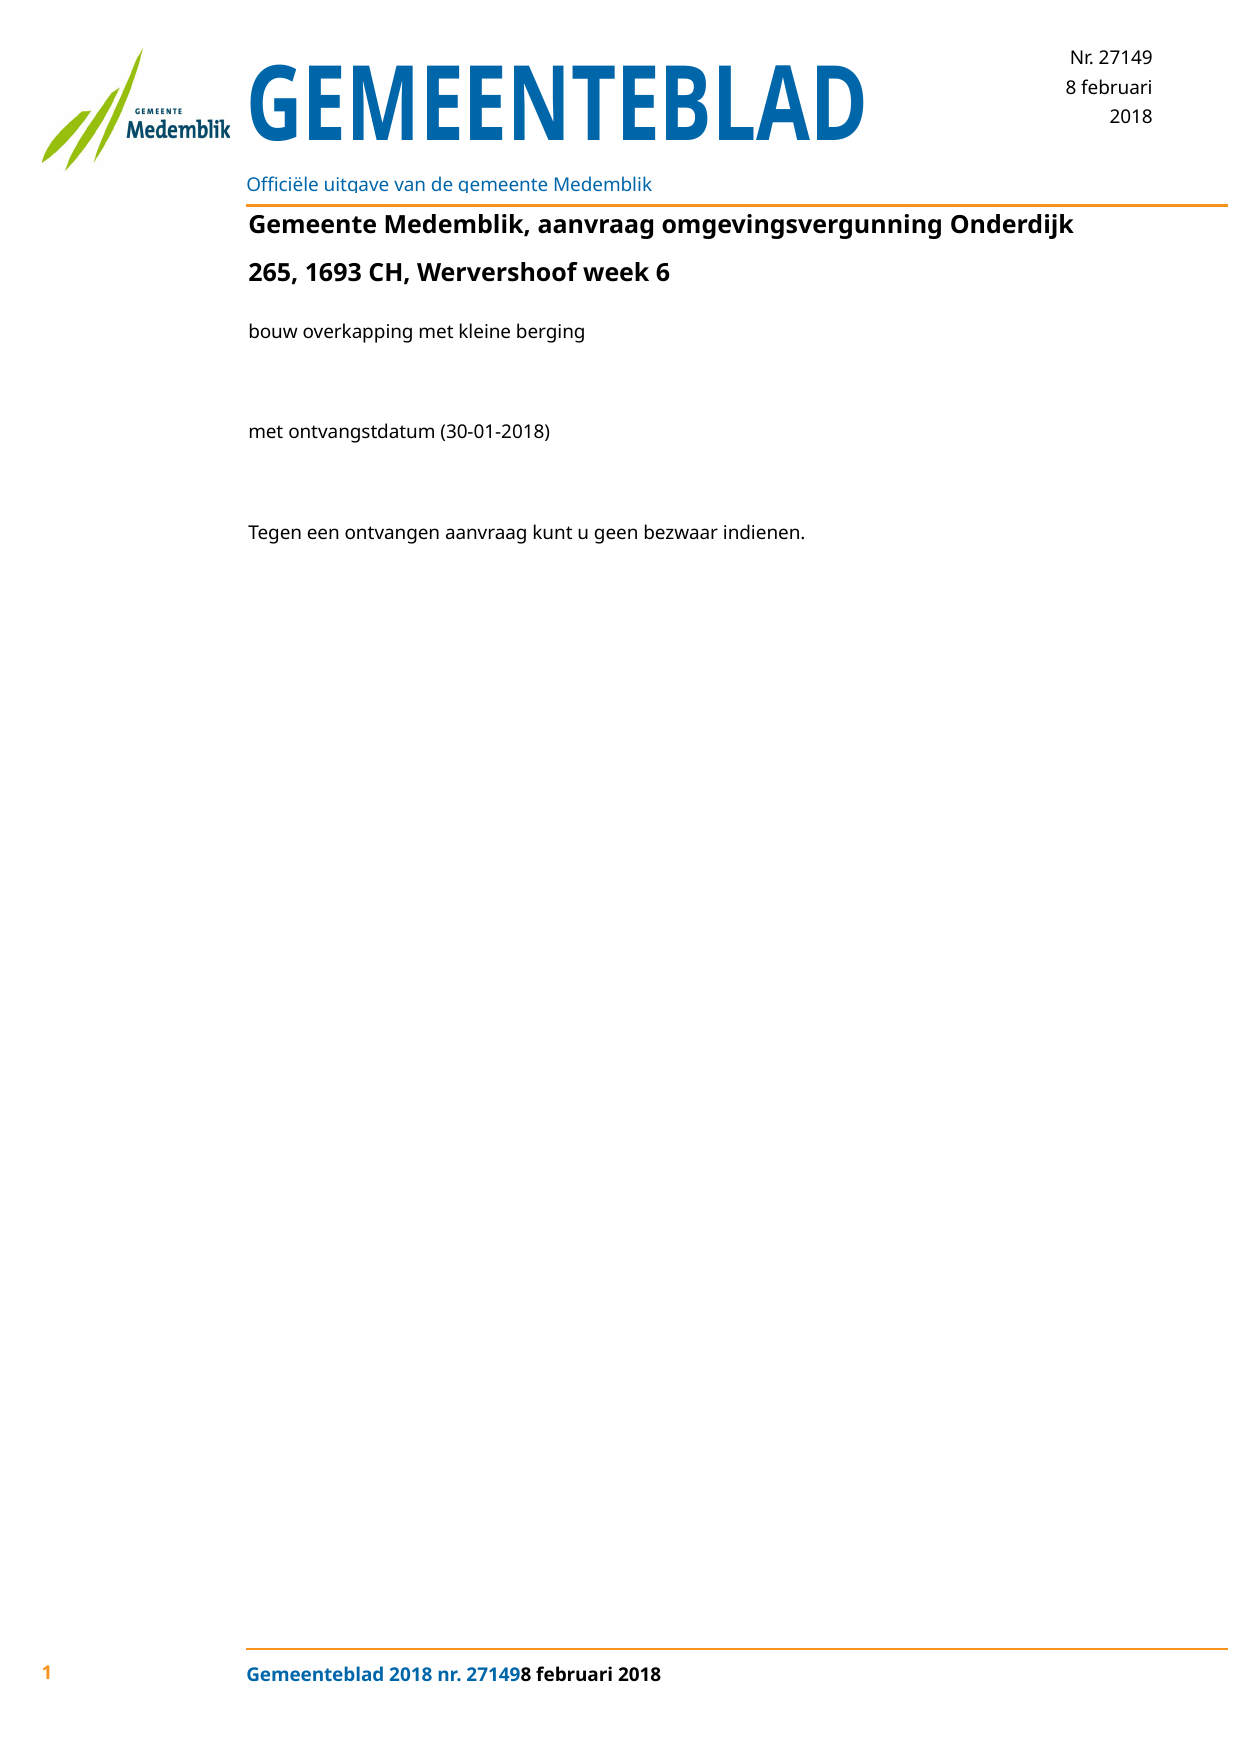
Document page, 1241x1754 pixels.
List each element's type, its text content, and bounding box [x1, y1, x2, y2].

picture [41, 47, 231, 172]
text met ontvangstdatum (30-01-2018) [248, 419, 1152, 444]
text Gemeente Medemblik, aanvraag omgevingsvergunning Onderdijk 265, 1693 CH, Wervershoof week 6 [248, 207, 1152, 288]
text Tegen een ontvangen aanvraag kunt u geen bezwaar indienen. [248, 519, 1152, 545]
text bouw overkapping met kleine berging [248, 318, 1152, 344]
